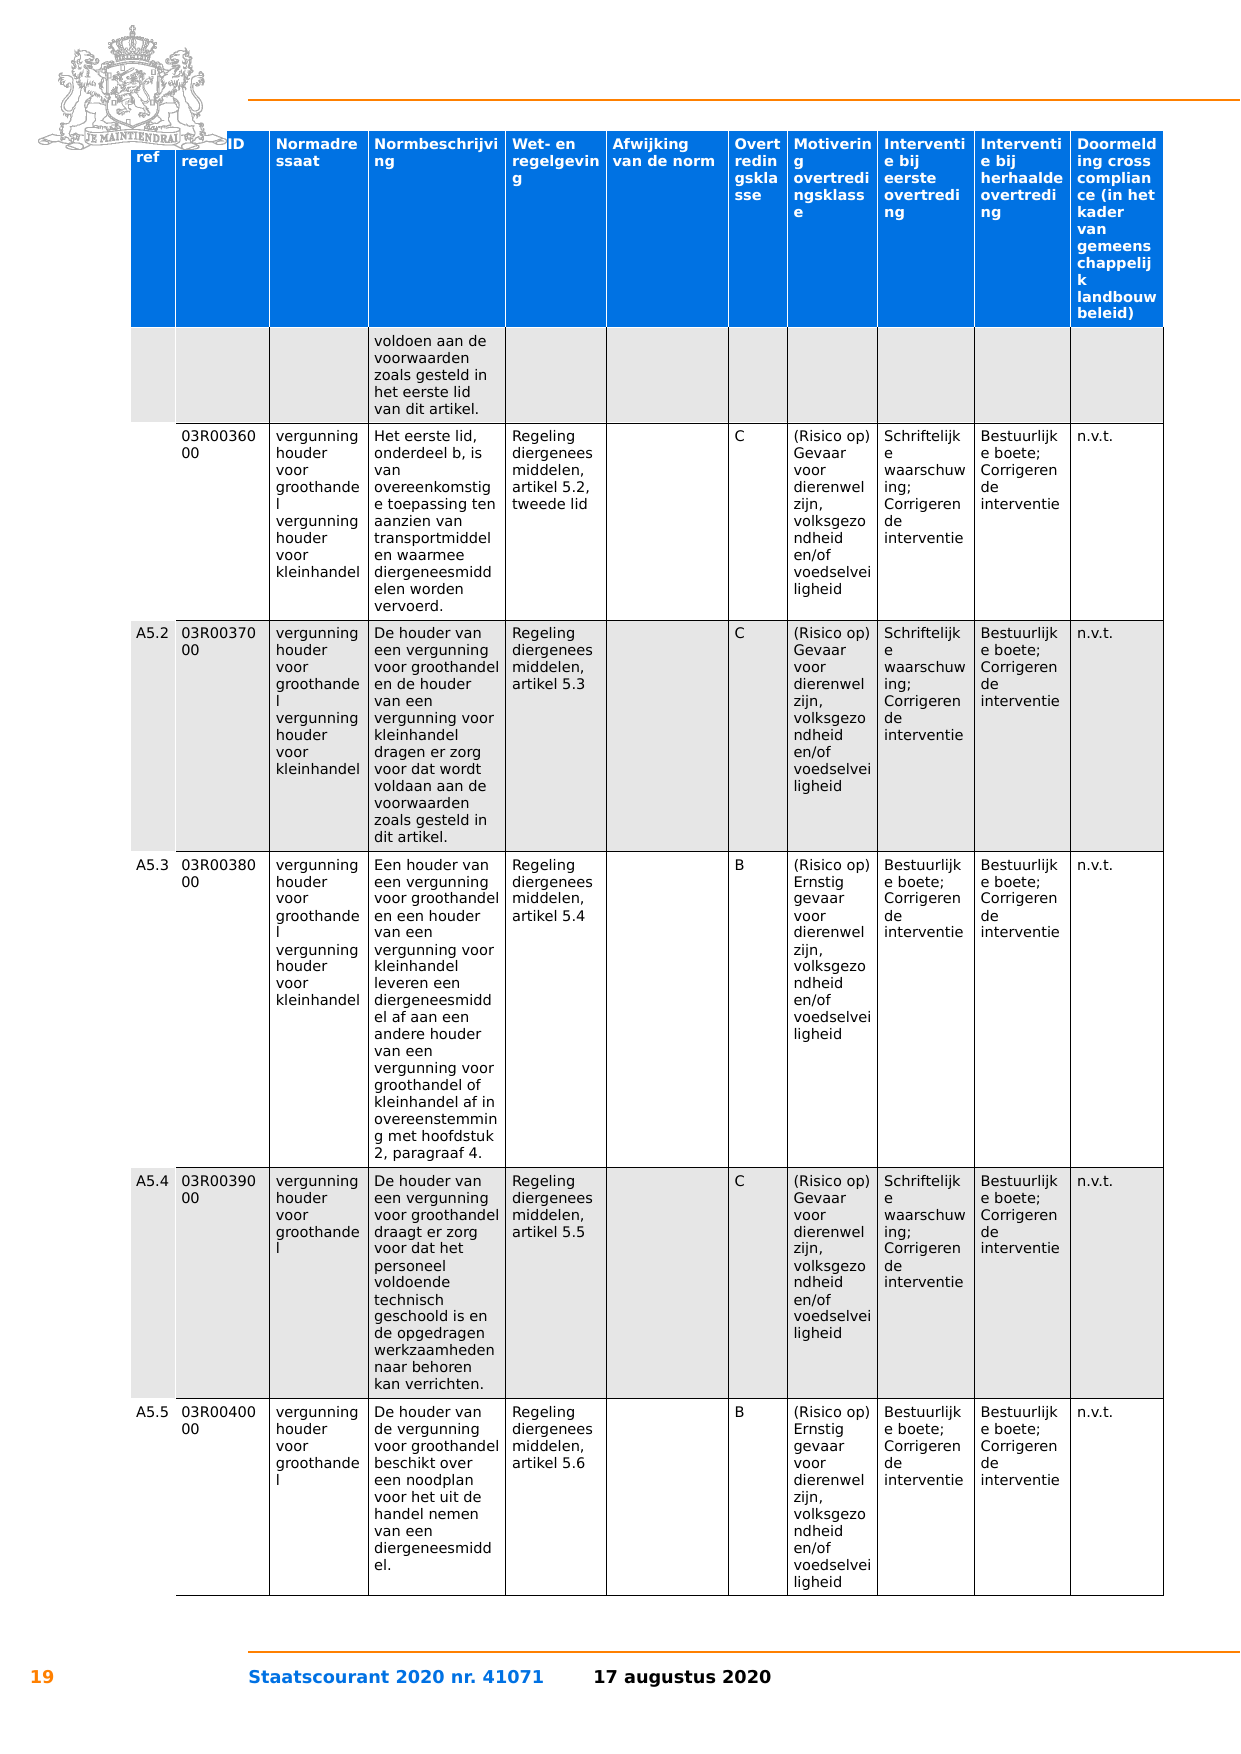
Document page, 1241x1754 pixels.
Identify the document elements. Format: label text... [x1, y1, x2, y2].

table_cell C [729, 1168, 787, 1398]
table_header Interventie bij herhaalde overtreding [975, 131, 1070, 327]
table_cell 03R0039000 [176, 1168, 269, 1398]
table_cell [607, 1168, 728, 1398]
table_header Normadressaat [270, 131, 368, 327]
table_cell [878, 328, 974, 422]
table_cell n.v.t. [1071, 424, 1163, 619]
table_cell [270, 328, 368, 422]
table_cell A5.3 [131, 852, 175, 1167]
table_header ref [131, 150, 175, 327]
table_cell Regeling diergeneesmiddelen, artikel 5.3 [506, 621, 606, 851]
table_cell (Risico op) Gevaar voor dierenwelzijn, volksgezondheid en/of voedselveiligheid [788, 1168, 877, 1398]
table_cell Schriftelijke waarschuwing; Corrigerende interventie [878, 424, 974, 619]
table_cell B [729, 852, 787, 1167]
table_cell A5.4 [131, 1168, 175, 1398]
table_cell vergunninghouder voor groothandel vergunninghouder voor kleinhandel [270, 621, 368, 851]
table_cell n.v.t. [1071, 621, 1163, 851]
table_cell [607, 424, 728, 619]
table_cell (Risico op) Gevaar voor dierenwelzijn, volksgezondheid en/of voedselveiligheid [788, 424, 877, 619]
table_cell [607, 621, 728, 851]
table_cell 03R0040000 [176, 1399, 269, 1595]
table_cell n.v.t. [1071, 1168, 1163, 1398]
table_cell [975, 328, 1070, 422]
table_cell vergunninghouder voor groothandel [270, 1168, 368, 1398]
table_header Afwijking van de norm [607, 131, 728, 327]
table_cell A5.2 [131, 621, 175, 851]
table_cell Schriftelijke waarschuwing; Corrigerende interventie [878, 621, 974, 851]
table_cell De houder van een vergunning voor groothandel en de houder van een vergunning voor kleinhandel dragen er zorg voor dat wordt voldaan aan de voorwaarden zoals gesteld in dit artikel. [369, 621, 505, 851]
table_cell (Risico op) Ernstig gevaar voor dierenwelzijn, volksgezondheid en/of voedselveiligheid [788, 852, 877, 1167]
table_cell B [729, 1399, 787, 1595]
table_cell [607, 328, 728, 422]
table_cell Het eerste lid, onderdeel b, is van overeenkomstige toepassing ten aanzien van transportmiddelen waarmee diergeneesmiddelen worden vervoerd. [369, 424, 505, 619]
table_header Overtredingsklasse [729, 131, 787, 327]
table_cell Bestuurlijke boete; Corrigerende interventie [975, 621, 1070, 851]
table_cell [131, 328, 175, 422]
table_cell [607, 1399, 728, 1595]
table_cell Een houder van een vergunning voor groothandel en een houder van een vergunning voor kleinhandel leveren een diergeneesmiddel af aan een andere houder van een vergunning voor groothandel of kleinhandel af in overeenstemming met hoofdstuk 2, paragraaf 4. [369, 852, 505, 1167]
table_cell De houder van de vergunning voor groothandel beschikt over een noodplan voor het uit de handel nemen van een diergeneesmiddel. [369, 1399, 505, 1595]
table_cell Regeling diergeneesmiddelen, artikel 5.2, tweede lid [506, 424, 606, 619]
table_header Doormelding cross compliance (in het kader van gemeenschappelijk landbouwbeleid) [1071, 131, 1163, 327]
table_cell Bestuurlijke boete; Corrigerende interventie [975, 1168, 1070, 1398]
picture [38, 25, 227, 150]
table_header Wet- en regelgeving [506, 131, 606, 327]
table_cell [729, 328, 787, 422]
table_header Normbeschrijving [369, 131, 505, 327]
table_cell (Risico op) Gevaar voor dierenwelzijn, volksgezondheid en/of voedselveiligheid [788, 621, 877, 851]
table_cell Bestuurlijke boete; Corrigerende interventie [878, 852, 974, 1167]
table_cell [131, 424, 175, 619]
table_cell Bestuurlijke boete; Corrigerende interventie [975, 424, 1070, 619]
table_cell 03R0038000 [176, 852, 269, 1167]
table_cell [176, 328, 269, 422]
table_cell Regeling diergeneesmiddelen, artikel 5.6 [506, 1399, 606, 1595]
table_cell Bestuurlijke boete; Corrigerende interventie [975, 1399, 1070, 1595]
table_cell C [729, 424, 787, 619]
table_cell Bestuurlijke boete; Corrigerende interventie [975, 852, 1070, 1167]
table_cell [607, 852, 728, 1167]
table_cell 03R0036000 [176, 424, 269, 619]
table_cell Regeling diergeneesmiddelen, artikel 5.5 [506, 1168, 606, 1398]
table_cell De houder van een vergunning voor groothandel draagt er zorg voor dat het personeel voldoende technisch geschoold is en de opgedragen werkzaamheden naar behoren kan verrichten. [369, 1168, 505, 1398]
table_header Motivering overtredingsklasse [788, 131, 877, 327]
table_cell [506, 328, 606, 422]
table_cell 03R0037000 [176, 621, 269, 851]
table_header Interventie bij eerste overtreding [878, 131, 974, 327]
table_cell vergunninghouder voor groothandel vergunninghouder voor kleinhandel [270, 424, 368, 619]
table_cell [1071, 328, 1163, 422]
table_cell Regeling diergeneesmiddelen, artikel 5.4 [506, 852, 606, 1167]
table_cell Bestuurlijke boete; Corrigerende interventie [878, 1399, 974, 1595]
table_cell vergunninghouder voor groothandel vergunninghouder voor kleinhandel [270, 852, 368, 1167]
table_cell C [729, 621, 787, 851]
table_cell n.v.t. [1071, 852, 1163, 1167]
table_cell Schriftelijke waarschuwing; Corrigerende interventie [878, 1168, 974, 1398]
table_cell voldoen aan de voorwaarden zoals gesteld in het eerste lid van dit artikel. [369, 328, 505, 422]
table_cell vergunninghouder voor groothandel [270, 1399, 368, 1595]
table_cell [788, 328, 877, 422]
table_cell A5.5 [131, 1399, 175, 1595]
table_cell n.v.t. [1071, 1399, 1163, 1595]
table_cell (Risico op) Ernstig gevaar voor dierenwelzijn, volksgezondheid en/of voedselveiligheid [788, 1399, 877, 1595]
table_header ID regel [176, 131, 269, 327]
